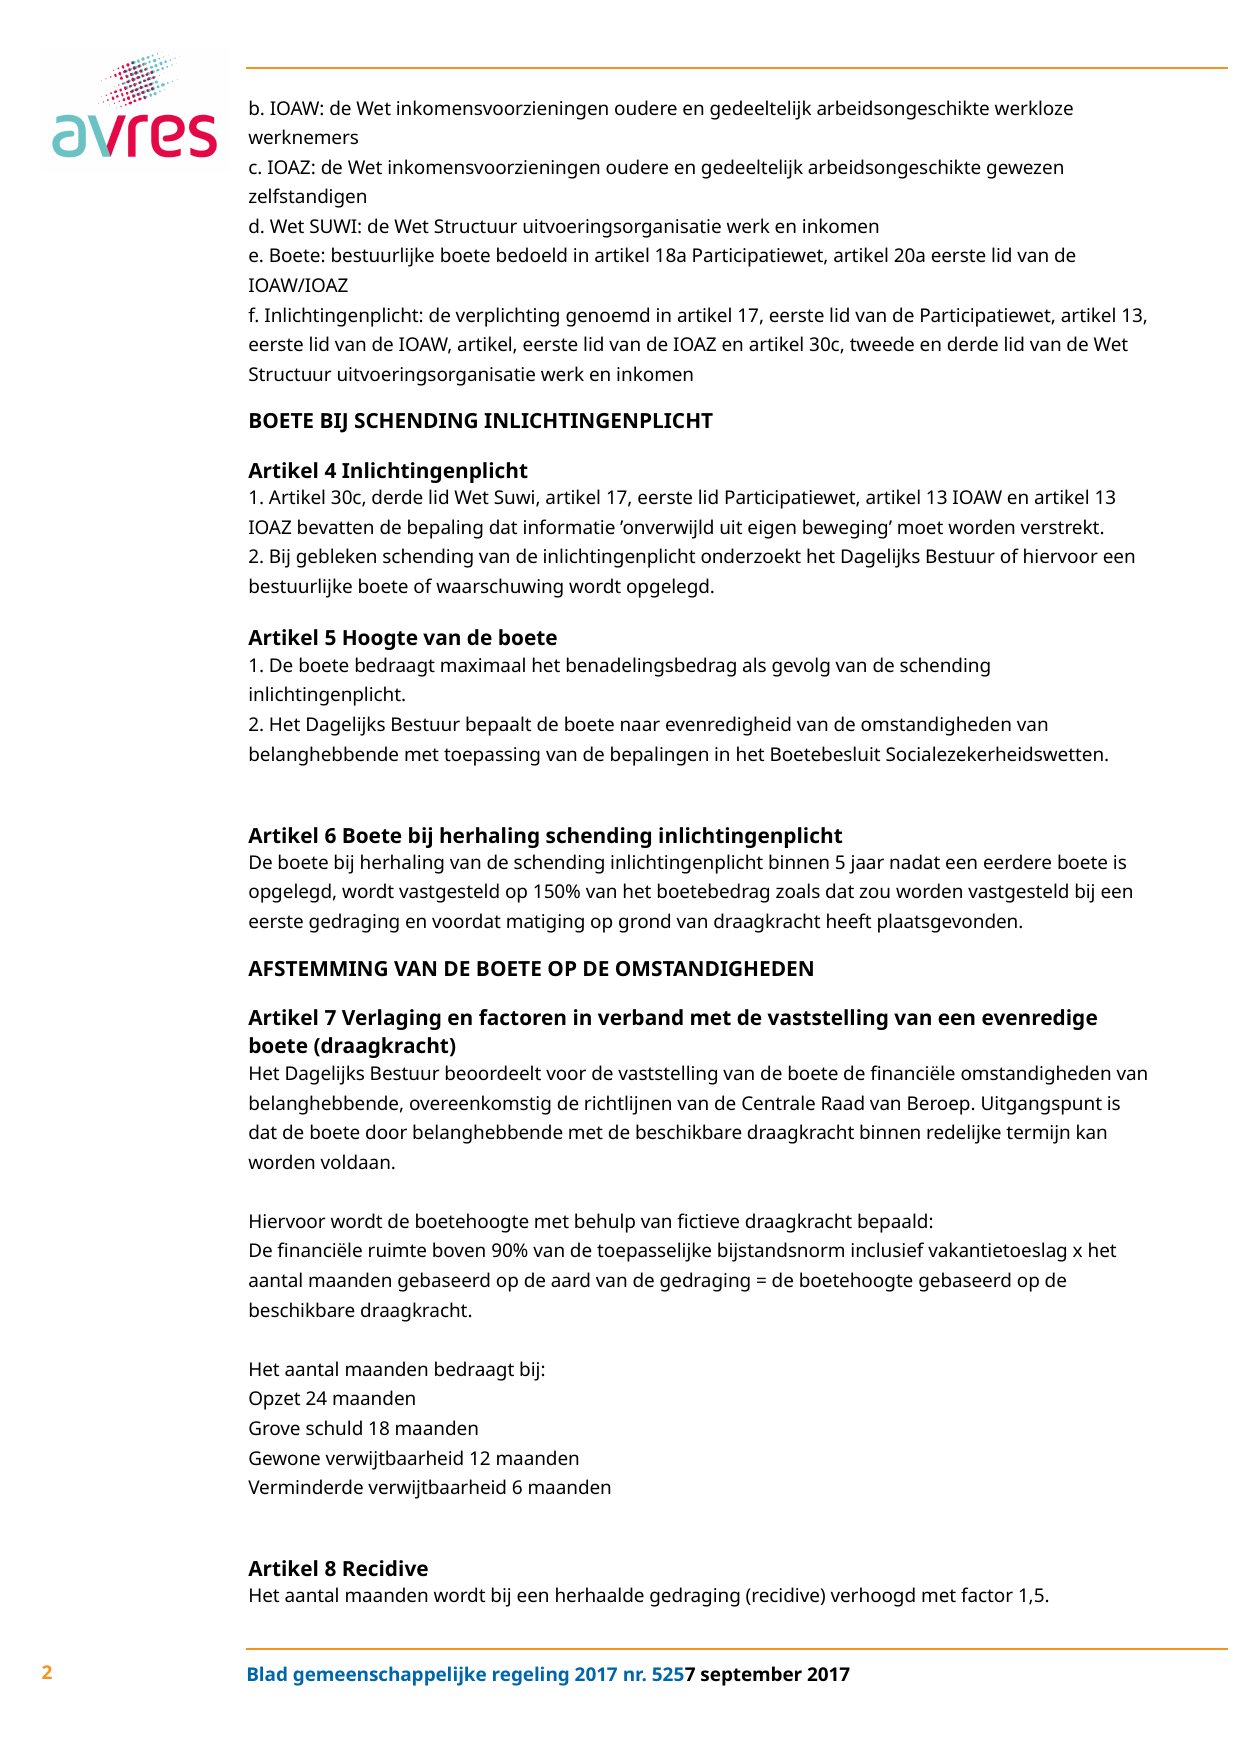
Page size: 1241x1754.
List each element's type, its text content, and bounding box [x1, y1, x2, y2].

text d. Wet SUWI: de Wet Structuur uitvoeringsorganisatie werk en inkomen [248, 213, 1152, 239]
text De financiële ruimte boven 90% van de toepasselijke bijstandsnorm inclusief vakantietoeslag x het aantal maanden gebaseerd op de aard van de gedraging = de boetehoogte gebaseerd op de beschikbare draagkracht. [248, 1238, 1152, 1322]
text 2. Het Dagelijks Bestuur bepaalt de boete naar evenredigheid van de omstandigheden van belanghebbende met toepassing van de bepalingen in het Boetebesluit Socialezekerheidswetten. [248, 711, 1152, 766]
text Artikel 8 Recidive [248, 1554, 1152, 1583]
text Artikel 4 Inlichtingenplicht [248, 456, 1152, 484]
text c. IOAZ: de Wet inkomensvoorzieningen oudere en gedeeltelijk arbeidsongeschikte gewezen zelfstandigen [248, 154, 1152, 209]
text Artikel 6 Boete bij herhaling schending inlichtingenplicht [248, 821, 1152, 849]
text e. Boete: bestuurlijke boete bedoeld in artikel 18a Participatiewet, artikel 20a eerste lid van de IOAW/IOAZ [248, 243, 1152, 298]
text 1. De boete bedraagt maximaal het benadelingsbedrag als gevolg van de schending inlichtingenplicht. [248, 652, 1152, 707]
text b. IOAW: de Wet inkomensvoorzieningen oudere en gedeeltelijk arbeidsongeschikte werkloze werknemers [248, 95, 1152, 150]
text Gewone verwijtbaarheid 12 maanden [248, 1445, 1152, 1470]
text BOETE BIJ SCHENDING INLICHTINGENPLICHT [248, 407, 1152, 435]
text AFSTEMMING VAN DE BOETE OP DE OMSTANDIGHEDEN [248, 954, 1152, 982]
text Hiervoor wordt de boetehoogte met behulp van fictieve draagkracht bepaald: [248, 1208, 1152, 1234]
text Artikel 5 Hoogte van de boete [248, 623, 1152, 652]
picture [41, 47, 231, 172]
text Artikel 7 Verlaging en factoren in verband met de vaststelling van een evenredige boete (draagkracht) [248, 1003, 1152, 1060]
text Opzet 24 maanden [248, 1386, 1152, 1411]
text Het aantal maanden wordt bij een herhaalde gedraging (recidive) verhoogd met factor 1,5. [248, 1583, 1152, 1608]
text Het Dagelijks Bestuur beoordeelt voor de vaststelling van de boete de financiële omstandigheden van belanghebbende, overeenkomstig de richtlijnen van de Centrale Raad van Beroep. Uitgangspunt is dat de boete door belanghebbende met de beschikbare draagkracht binnen redelijke termijn kan worden voldaan. [248, 1060, 1152, 1174]
text 2. Bij gebleken schending van de inlichtingenplicht onderzoekt het Dagelijks Bestuur of hiervoor een bestuurlijke boete of waarschuwing wordt opgelegd. [248, 543, 1152, 599]
text f. Inlichtingenplicht: de verplichting genoemd in artikel 17, eerste lid van de Participatiewet, artikel 13, eerste lid van de IOAW, artikel, eerste lid van de IOAZ en artikel 30c, tweede en derde lid van de Wet Structuur uitvoeringsorganisatie werk en inkomen [248, 302, 1152, 387]
text De boete bij herhaling van de schending inlichtingenplicht binnen 5 jaar nadat een eerdere boete is opgelegd, wordt vastgesteld op 150% van het boetebedrag zoals dat zou worden vastgesteld bij een eerste gedraging en voordat matiging op grond van draagkracht heeft plaatsgevonden. [248, 849, 1152, 934]
text Grove schuld 18 maanden [248, 1415, 1152, 1441]
text Verminderde verwijtbaarheid 6 maanden [248, 1474, 1152, 1500]
text Het aantal maanden bedraagt bij: [248, 1356, 1152, 1382]
text 1. Artikel 30c, derde lid Wet Suwi, artikel 17, eerste lid Participatiewet, artikel 13 IOAW en artikel 13 IOAZ bevatten de bepaling dat informatie ’onverwijld uit eigen beweging’ moet worden verstrekt. [248, 484, 1152, 540]
